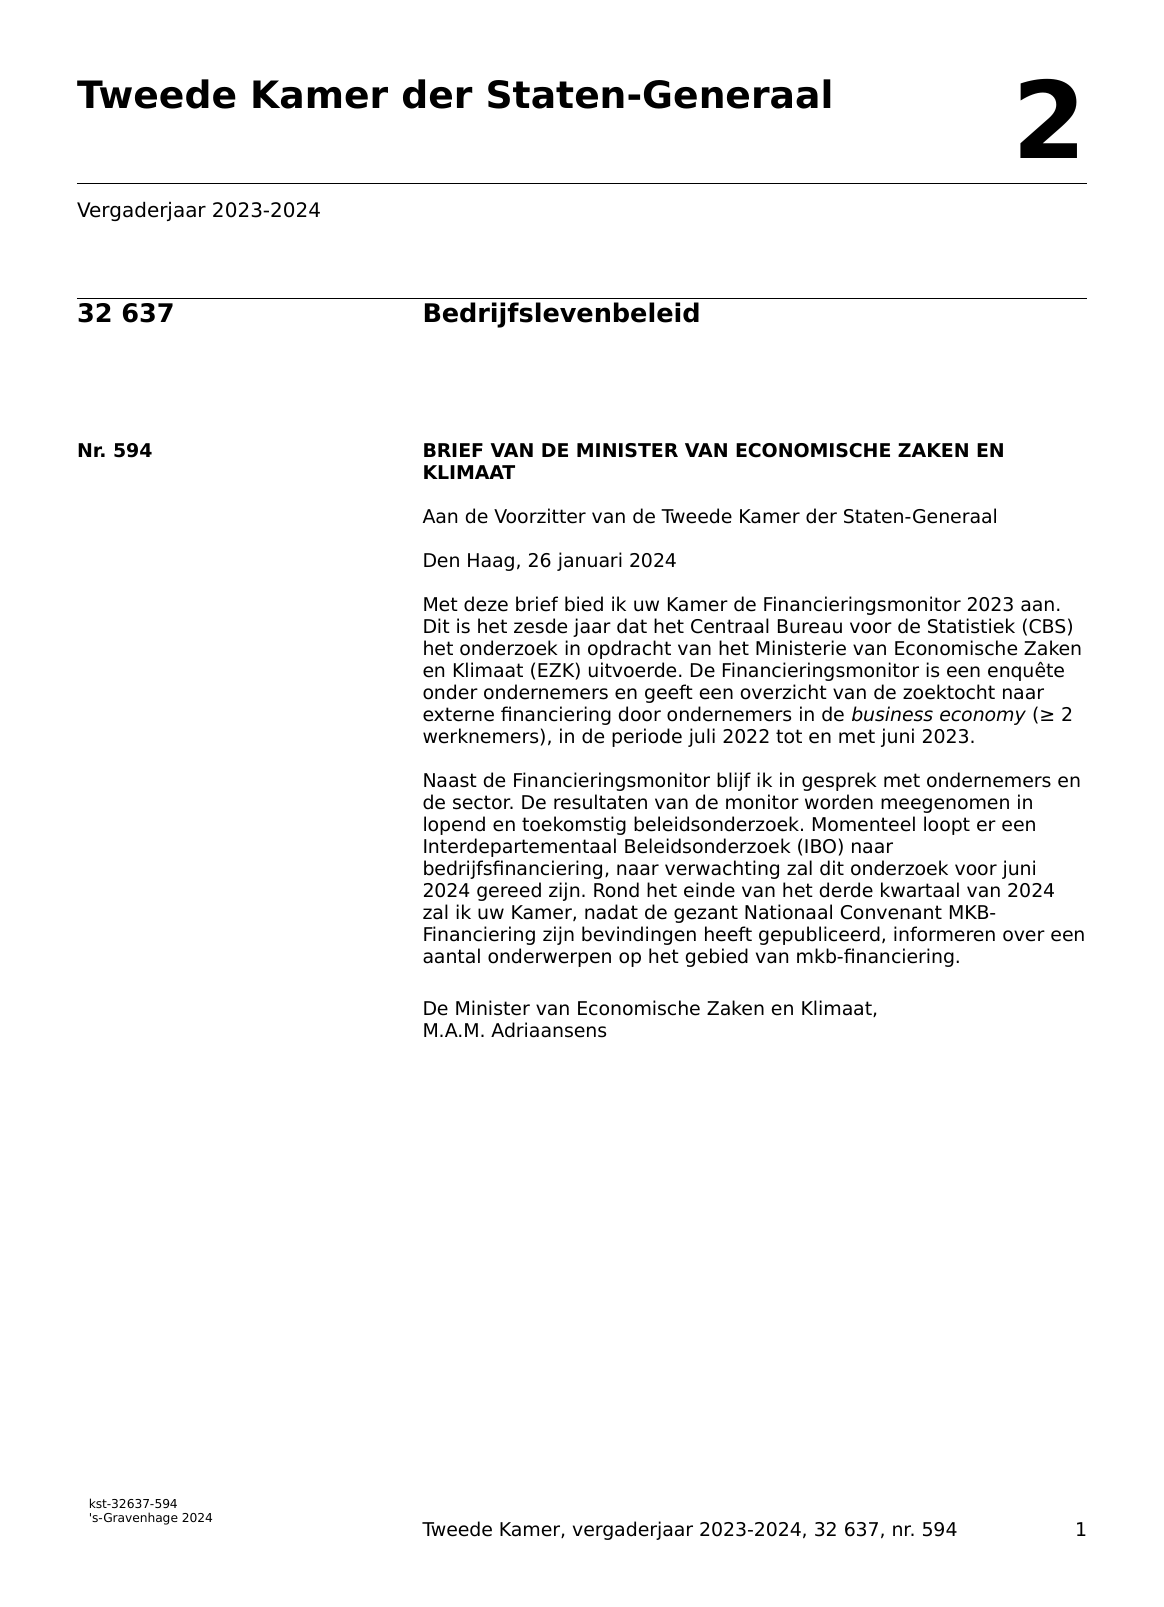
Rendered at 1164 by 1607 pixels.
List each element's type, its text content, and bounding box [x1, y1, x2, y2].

table_header Tweede Kamer der Staten-Generaal [77, 59, 886, 183]
subtitle 32 637 Bedrijfslevenbeleid [77, 299, 1087, 329]
table_cell Vergaderjaar 2023-2024 [77, 184, 1087, 298]
text Naast de Financieringsmonitor blijf ik in gesprek met ondernemers en de sector. De resultaten van de monitor worden meegenomen in lopend en toekomstig beleidsonderzoek. Momenteel loopt er een Interdepartementaal Beleidsonderzoek (IBO) naar bedrijfsfinanciering, naar verwachting zal dit onderzoek voor juni 2024 gereed zijn. Rond het einde van het derde kwartaal van 2024 zal ik uw Kamer, nadat de gezant Nationaal Convenant MKB-Financiering zijn bevindingen heeft gepubliceerd, informeren over een aantal onderwerpen op het gebied van mkb-financiering. [422, 770, 1087, 968]
table_header 2 [886, 59, 1087, 183]
text De Minister van Economische Zaken en Klimaat, M.A.M. Adriaansens [422, 998, 1087, 1042]
text Den Haag, 26 januari 2024 [422, 550, 1087, 572]
text 's-Gravenhage 2024 [88, 1511, 323, 1525]
text Met deze brief bied ik uw Kamer de Financieringsmonitor 2023 aan. Dit is het zesde jaar dat het Centraal Bureau voor de Statistiek (CBS) het onderzoek in opdracht van het Ministerie van Economische Zaken en Klimaat (EZK) uitvoerde. De Financieringsmonitor is een enquête onder ondernemers en geeft een overzicht van de zoektocht naar externe financiering door ondernemers in de business economy (≥ 2 werknemers), in de periode juli 2022 tot en met juni 2023. [422, 594, 1087, 748]
subtitle Nr. 594 BRIEF VAN DE MINISTER VAN ECONOMISCHE ZAKEN EN KLIMAAT [77, 440, 1087, 484]
text Aan de Voorzitter van de Tweede Kamer der Staten-Generaal [422, 506, 1087, 528]
text kst-32637-594 [88, 1497, 323, 1511]
